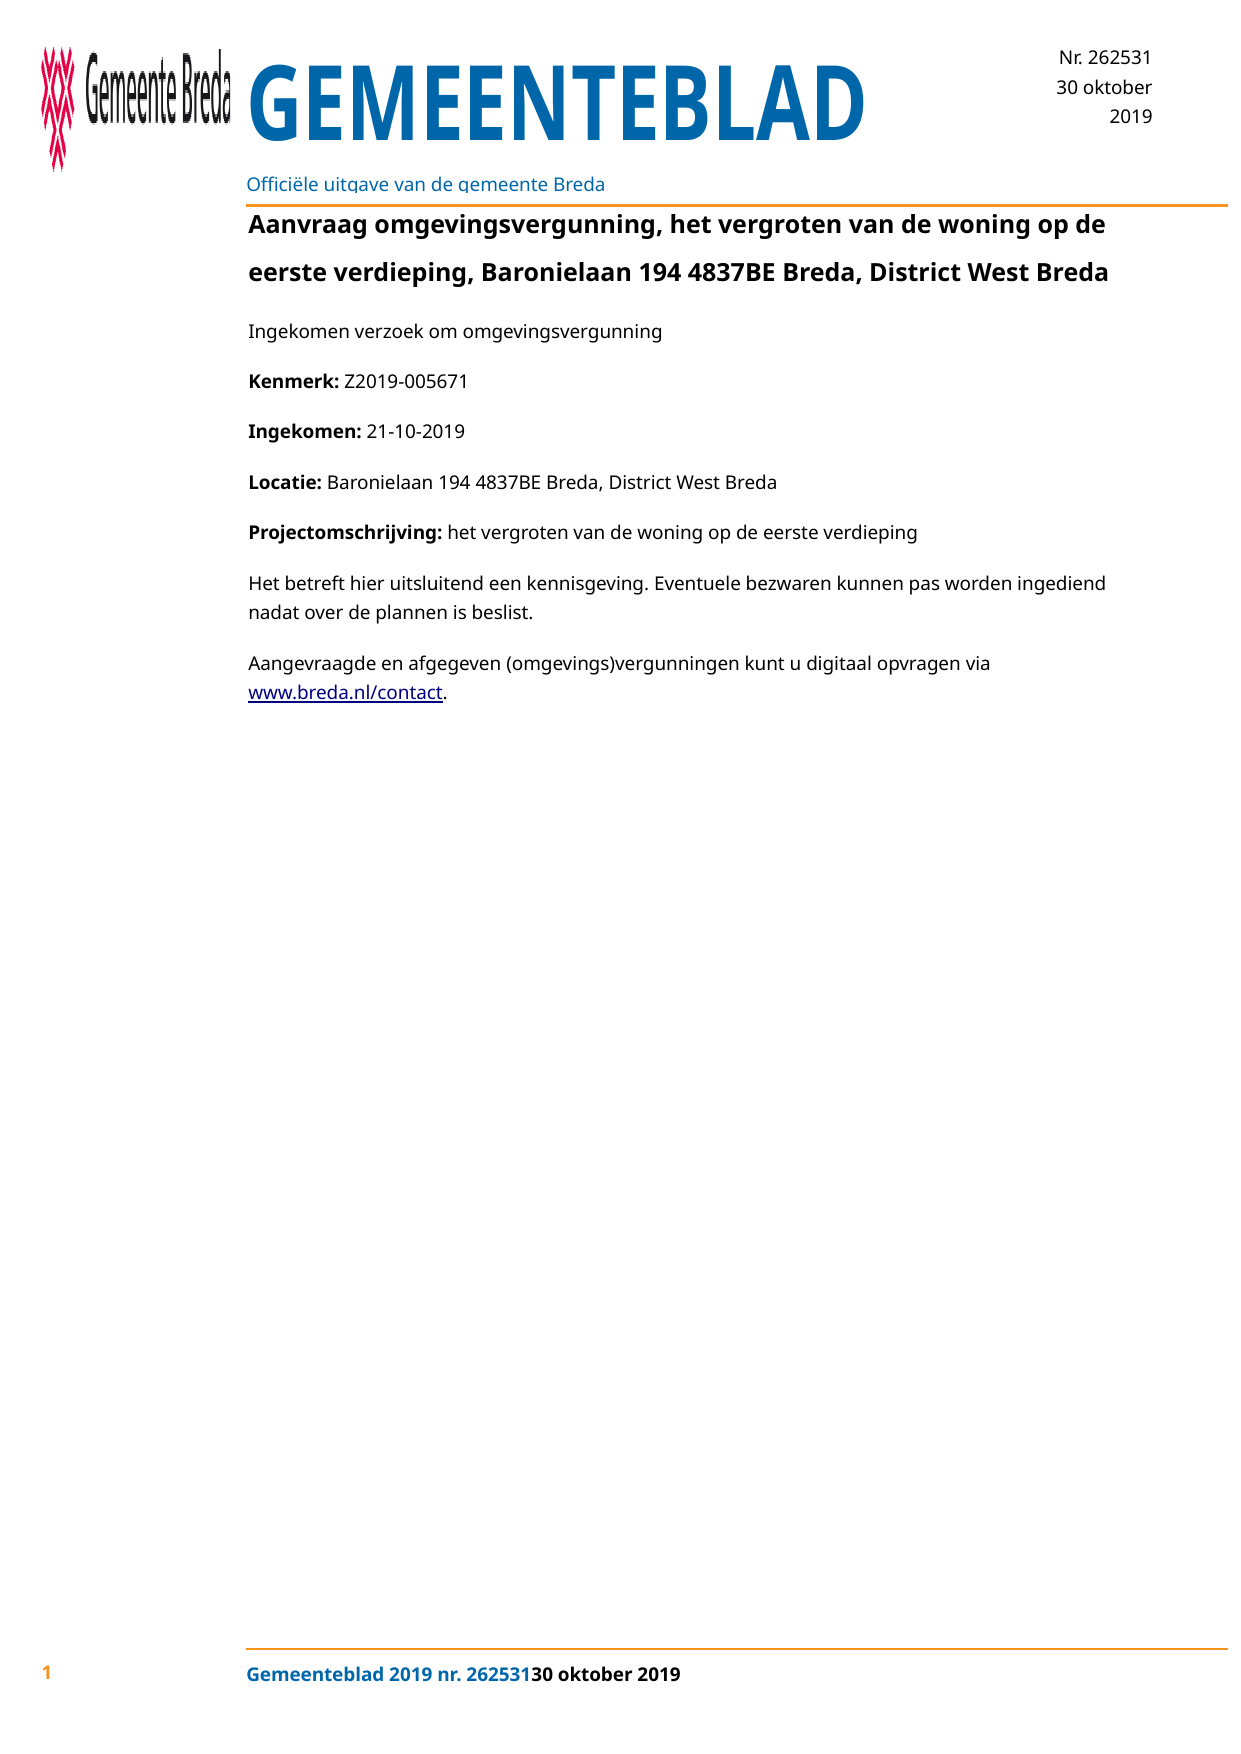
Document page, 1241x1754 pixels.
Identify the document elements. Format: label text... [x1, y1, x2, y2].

text Aanvraag omgevingsvergunning, het vergroten van de woning op de eerste verdieping, Baronielaan 194 4837BE Breda, District West Breda [248, 207, 1152, 288]
picture [41, 47, 231, 172]
text Projectomschrijving: het vergroten van de woning op de eerste verdieping [248, 519, 1152, 545]
text Aangevraagde en afgegeven (omgevings)vergunningen kunt u digitaal opvragen via www.breda.nl/contact. [248, 650, 1152, 705]
text Ingekomen verzoek om omgevingsvergunning [248, 318, 1152, 344]
text Ingekomen: 21-10-2019 [248, 419, 1152, 444]
text Kenmerk: Z2019-005671 [248, 368, 1152, 394]
text Locatie: Baronielaan 194 4837BE Breda, District West Breda [248, 469, 1152, 495]
text Het betreft hier uitsluitend een kennisgeving. Eventuele bezwaren kunnen pas worden ingediend nadat over de plannen is beslist. [248, 570, 1152, 625]
